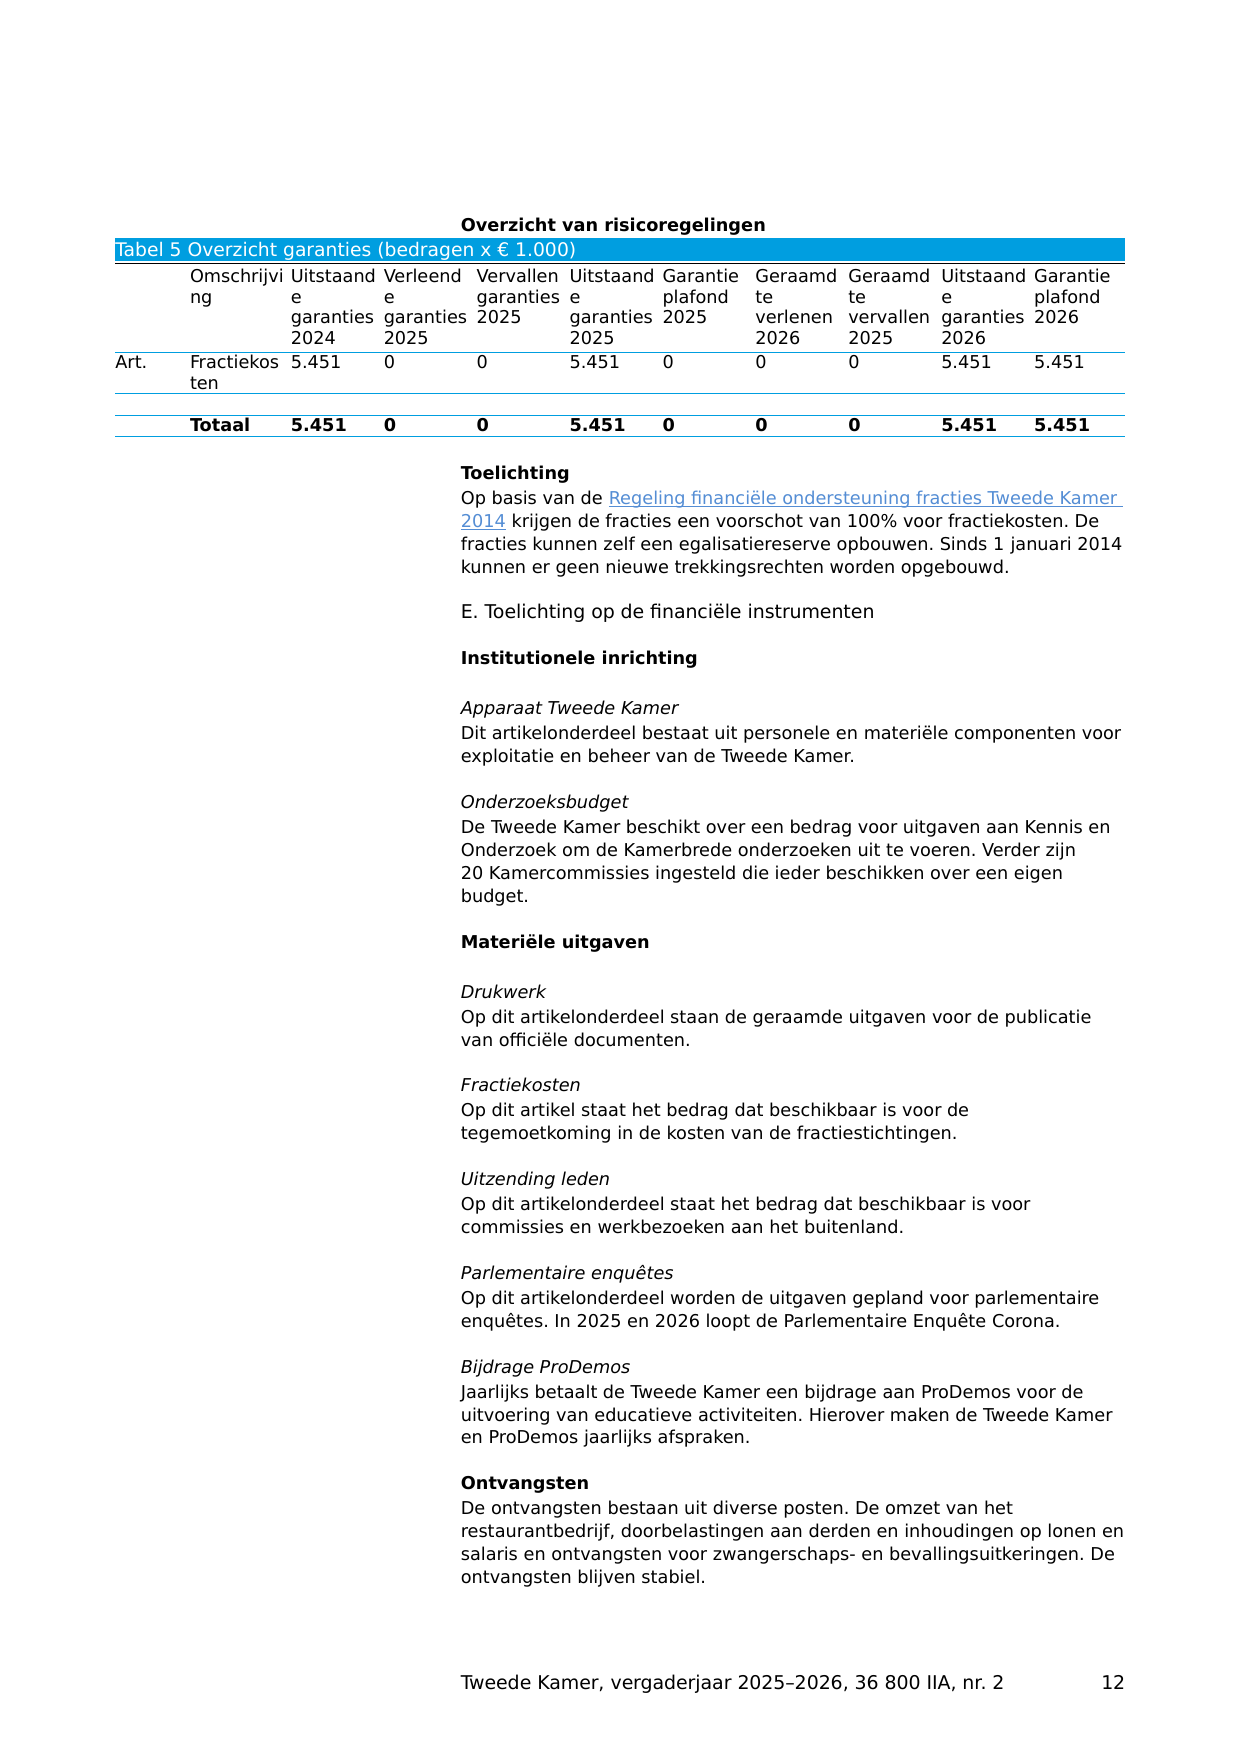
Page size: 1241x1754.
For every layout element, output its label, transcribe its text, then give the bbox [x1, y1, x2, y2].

table_cell [187, 394, 288, 414]
text Uitzending leden [461, 1167, 1125, 1190]
table_cell 0 [659, 353, 752, 393]
text Dit artikelonderdeel bestaat uit personele en materiële componenten voor exploitatie en beheer van de Tweede Kamer. [461, 721, 1125, 767]
table_cell 0 [752, 353, 845, 393]
text Ontvangsten [461, 1471, 1125, 1494]
table_cell Omschrijving [187, 264, 288, 352]
table_cell [1031, 394, 1125, 414]
text Op dit artikelonderdeel staan de geraamde uitgaven voor de publicatie van officiële documenten. [461, 1005, 1125, 1051]
table_cell Uitstaande garanties 2026 [938, 264, 1031, 352]
table_cell Verleende garanties 2025 [381, 264, 473, 352]
table_cell [115, 264, 187, 352]
text Drukwerk [461, 980, 1125, 1003]
table_cell 0 [845, 353, 938, 393]
title E. Toelichting op de financiële instrumenten [461, 601, 1125, 623]
table_cell Fractiekosten [187, 353, 288, 393]
table_cell 0 [474, 353, 566, 393]
table_cell [752, 394, 845, 414]
table_cell 5.451 [1031, 416, 1125, 436]
text Op basis van de Regeling financiële ondersteuning fracties Tweede Kamer 2014 krijgen de fracties een voorschot van 100% voor fractiekosten. De fracties kunnen zelf een egalisatiereserve opbouwen. Sinds 1 januari 2014 kunnen er geen nieuwe trekkingsrechten worden opgebouwd. [461, 486, 1125, 578]
table_cell 0 [474, 416, 566, 436]
table_cell Vervallen garanties 2025 [474, 264, 566, 352]
table_cell 0 [752, 416, 845, 436]
text Parlementaire enquêtes [461, 1261, 1125, 1284]
table_cell Geraamd te vervallen 2025 [845, 264, 938, 352]
table_cell [474, 394, 566, 414]
table_cell Uitstaande garanties 2025 [566, 264, 659, 352]
table_cell 5.451 [566, 416, 659, 436]
text De Tweede Kamer beschikt over een bedrag voor uitgaven aan Kennis en Onderzoek om de Kamerbrede onderzoeken uit te voeren. Verder zijn 20 Kamercommissies ingesteld die ieder beschikken over een eigen budget. [461, 815, 1125, 907]
text Bijdrage ProDemos [461, 1355, 1125, 1378]
text Op dit artikelonderdeel worden de uitgaven gepland voor parlementaire enquêtes. In 2025 en 2026 loopt de Parlementaire Enquête Corona. [461, 1286, 1125, 1332]
table_cell 0 [845, 416, 938, 436]
text Toelichting [461, 461, 1125, 484]
table_cell [115, 394, 187, 414]
text Institutionele inrichting [461, 646, 1125, 669]
table_cell 5.451 [566, 353, 659, 393]
table_cell 0 [381, 353, 473, 393]
table_cell 0 [381, 416, 473, 436]
table_cell [288, 394, 381, 414]
table_cell Totaal [187, 416, 288, 436]
table_cell [566, 394, 659, 414]
table_cell Uitstaande garanties 2024 [288, 264, 381, 352]
text Fractiekosten [461, 1073, 1125, 1096]
table_cell 5.451 [1031, 353, 1125, 393]
table_cell [115, 416, 187, 436]
text Onderzoeksbudget [461, 790, 1125, 813]
text Materiële uitgaven [461, 930, 1125, 953]
table_cell 0 [659, 416, 752, 436]
table_cell 5.451 [938, 353, 1031, 393]
table_cell Garantie plafond 2025 [659, 264, 752, 352]
table_cell 5.451 [288, 353, 381, 393]
table_cell Garantie plafond 2026 [1031, 264, 1125, 352]
table_cell [845, 394, 938, 414]
table_cell 5.451 [938, 416, 1031, 436]
table_cell 5.451 [288, 416, 381, 436]
text Op dit artikel staat het bedrag dat beschikbaar is voor de tegemoetkoming in de kosten van de fractiestichtingen. [461, 1098, 1125, 1144]
text Apparaat Tweede Kamer [461, 696, 1125, 719]
text Jaarlijks betaalt de Tweede Kamer een bijdrage aan ProDemos voor de uitvoering van educatieve activiteiten. Hierover maken de Tweede Kamer en ProDemos jaarlijks afspraken. [461, 1380, 1125, 1448]
text Op dit artikelonderdeel staat het bedrag dat beschikbaar is voor commissies en werkbezoeken aan het buitenland. [461, 1192, 1125, 1238]
table_cell Geraamd te verlenen 2026 [752, 264, 845, 352]
table_cell [381, 394, 473, 414]
text Overzicht van risicoregelingen [461, 213, 1125, 236]
table_cell Art. [115, 353, 187, 393]
table_cell [938, 394, 1031, 414]
table_cell [659, 394, 752, 414]
text De ontvangsten bestaan uit diverse posten. De omzet van het restaurantbedrijf, doorbelastingen aan derden en inhoudingen op lonen en salaris en ontvangsten voor zwangerschaps- en bevallingsuitkeringen. De ontvangsten blijven stabiel. [461, 1496, 1125, 1588]
